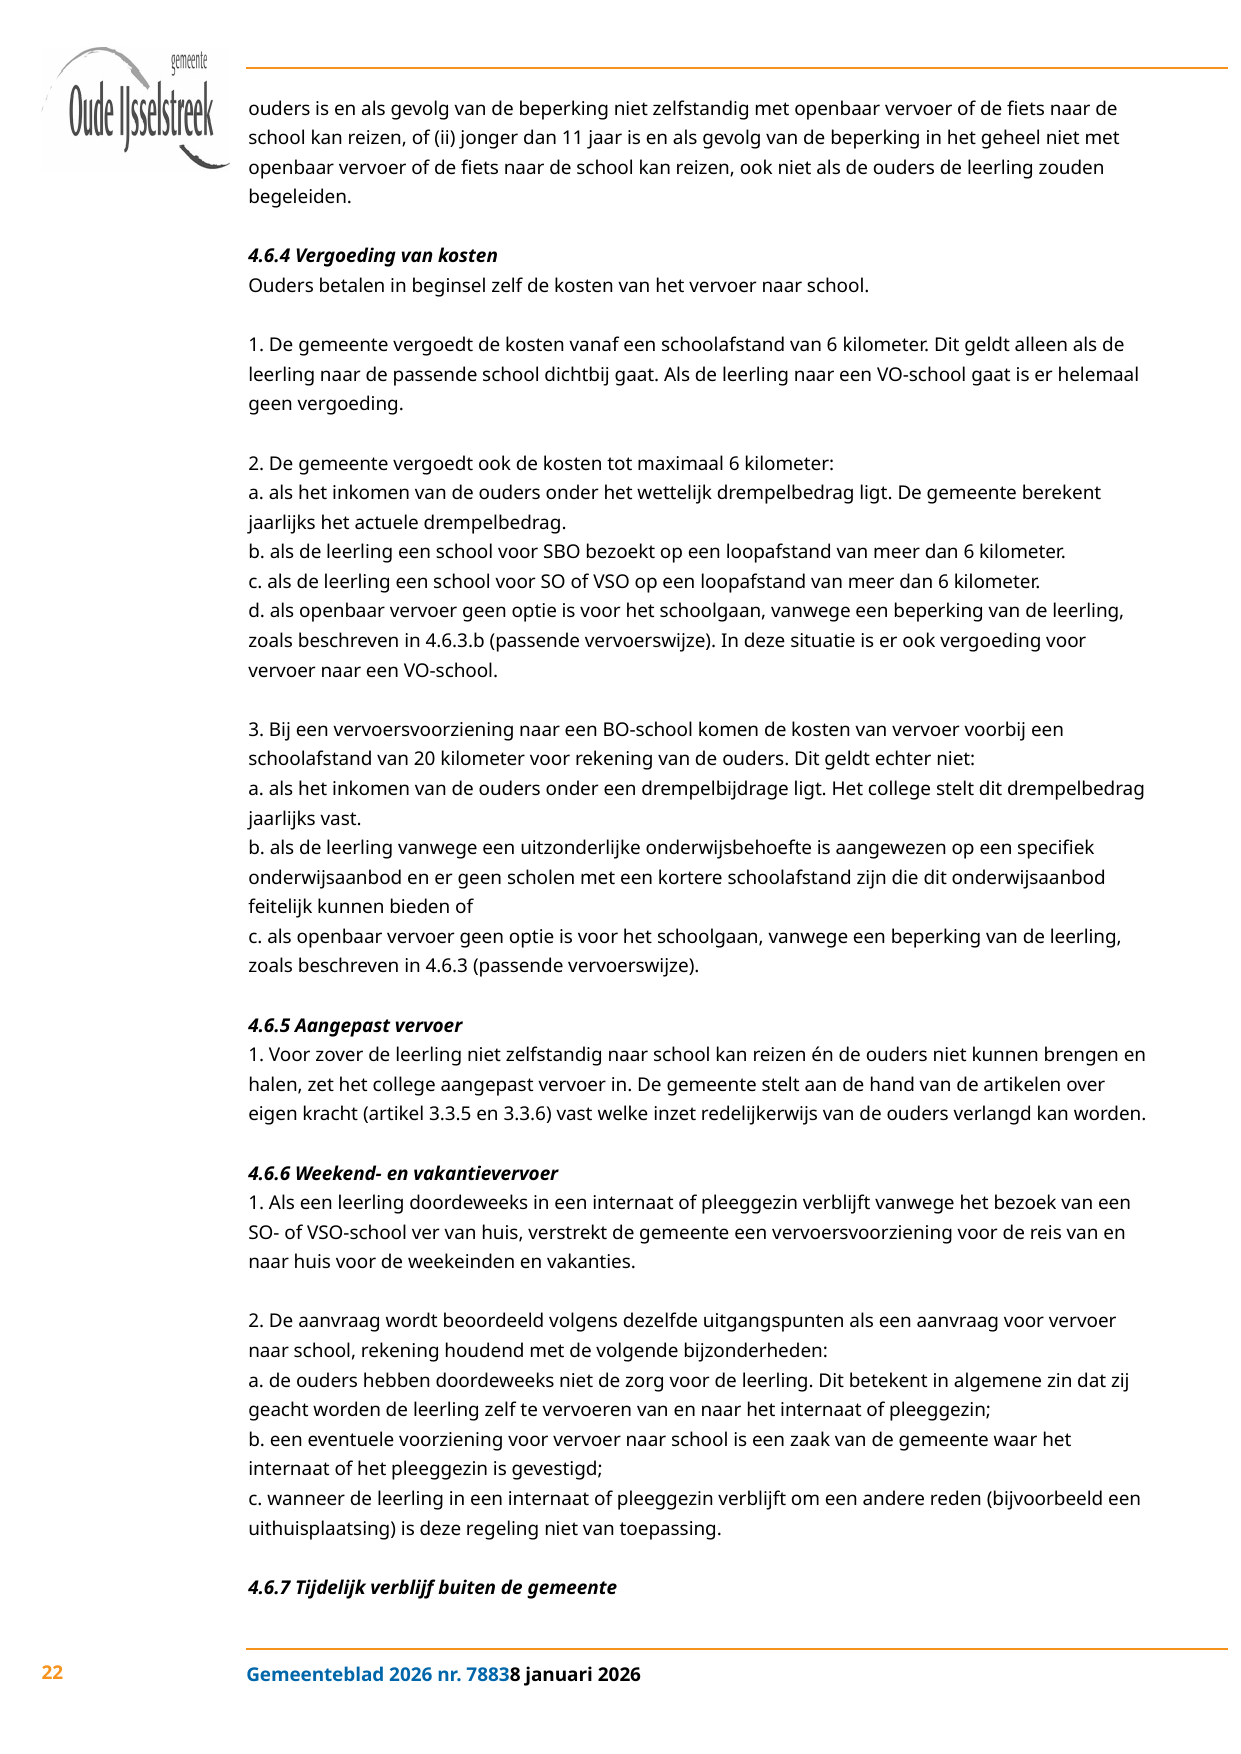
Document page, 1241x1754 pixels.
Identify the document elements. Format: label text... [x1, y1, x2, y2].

text 4.6.4 Vergoeding van kosten [248, 243, 1152, 268]
text a. de ouders hebben doordeweeks niet de zorg voor de leerling. Dit betekent in algemene zin dat zij geacht worden de leerling zelf te vervoeren van en naar het internaat of pleeggezin; [248, 1367, 1152, 1422]
text Ouders betalen in beginsel zelf de kosten van het vervoer naar school. [248, 272, 1152, 298]
text a. als het inkomen van de ouders onder het wettelijk drempelbedrag ligt. De gemeente berekent jaarlijks het actuele drempelbedrag. [248, 479, 1152, 535]
text 3. Bij een vervoersvoorziening naar een BO-school komen de kosten van vervoer voorbij een schoolafstand van 20 kilometer voor rekening van de ouders. Dit geldt echter niet: [248, 716, 1152, 771]
text d. als openbaar vervoer geen optie is voor het schoolgaan, vanwege een beperking van de leerling, zoals beschreven in 4.6.3.b (passende vervoerswijze). In deze situatie is er ook vergoeding voor vervoer naar een VO-school. [248, 598, 1152, 683]
text a. als het inkomen van de ouders onder een drempelbijdrage ligt. Het college stelt dit drempelbedrag jaarlijks vast. [248, 775, 1152, 831]
text 1. Voor zover de leerling niet zelfstandig naar school kan reizen én de ouders niet kunnen brengen en halen, zet het college aangepast vervoer in. De gemeente stelt aan de hand van de artikelen over eigen kracht (artikel 3.3.5 en 3.3.6) vast welke inzet redelijkerwijs van de ouders verlangd kan worden. [248, 1041, 1152, 1126]
picture [41, 47, 231, 172]
text 4.6.5 Aangepast vervoer [248, 1012, 1152, 1038]
text 4.6.6 Weekend- en vakantievervoer [248, 1160, 1152, 1186]
text b. een eventuele voorziening voor vervoer naar school is een zaak van de gemeente waar het internaat of het pleeggezin is gevestigd; [248, 1426, 1152, 1481]
text b. als de leerling een school voor SBO bezoekt op een loopafstand van meer dan 6 kilometer. [248, 538, 1152, 564]
text 1. De gemeente vergoedt de kosten vanaf een schoolafstand van 6 kilometer. Dit geldt alleen als de leerling naar de passende school dichtbij gaat. Als de leerling naar een VO-school gaat is er helemaal geen vergoeding. [248, 331, 1152, 416]
text c. als de leerling een school voor SO of VSO op een loopafstand van meer dan 6 kilometer. [248, 568, 1152, 594]
text 4.6.7 Tijdelijk verblijf buiten de gemeente [248, 1574, 1152, 1600]
text 2. De aanvraag wordt beoordeeld volgens dezelfde uitgangspunten als een aanvraag voor vervoer naar school, rekening houdend met de volgende bijzonderheden: [248, 1308, 1152, 1363]
text c. als openbaar vervoer geen optie is voor het schoolgaan, vanwege een beperking van de leerling, zoals beschreven in 4.6.3 (passende vervoerswijze). [248, 923, 1152, 978]
text 2. De gemeente vergoedt ook de kosten tot maximaal 6 kilometer: [248, 450, 1152, 476]
text b. als de leerling vanwege een uitzonderlijke onderwijsbehoefte is aangewezen op een specifiek onderwijsaanbod en er geen scholen met een kortere schoolafstand zijn die dit onderwijsaanbod feitelijk kunnen bieden of [248, 834, 1152, 919]
text ouders is en als gevolg van de beperking niet zelfstandig met openbaar vervoer of de fiets naar de school kan reizen, of (ii) jonger dan 11 jaar is en als gevolg van de beperking in het geheel niet met openbaar vervoer of de fiets naar de school kan reizen, ook niet als de ouders de leerling zouden begeleiden. [248, 95, 1152, 209]
text 1. Als een leerling doordeweeks in een internaat of pleeggezin verblijft vanwege het bezoek van een SO- of VSO-school ver van huis, verstrekt de gemeente een vervoersvoorziening voor de reis van en naar huis voor de weekeinden en vakanties. [248, 1189, 1152, 1274]
text c. wanneer de leerling in een internaat of pleeggezin verblijft om een andere reden (bijvoorbeeld een uithuisplaatsing) is deze regeling niet van toepassing. [248, 1485, 1152, 1541]
